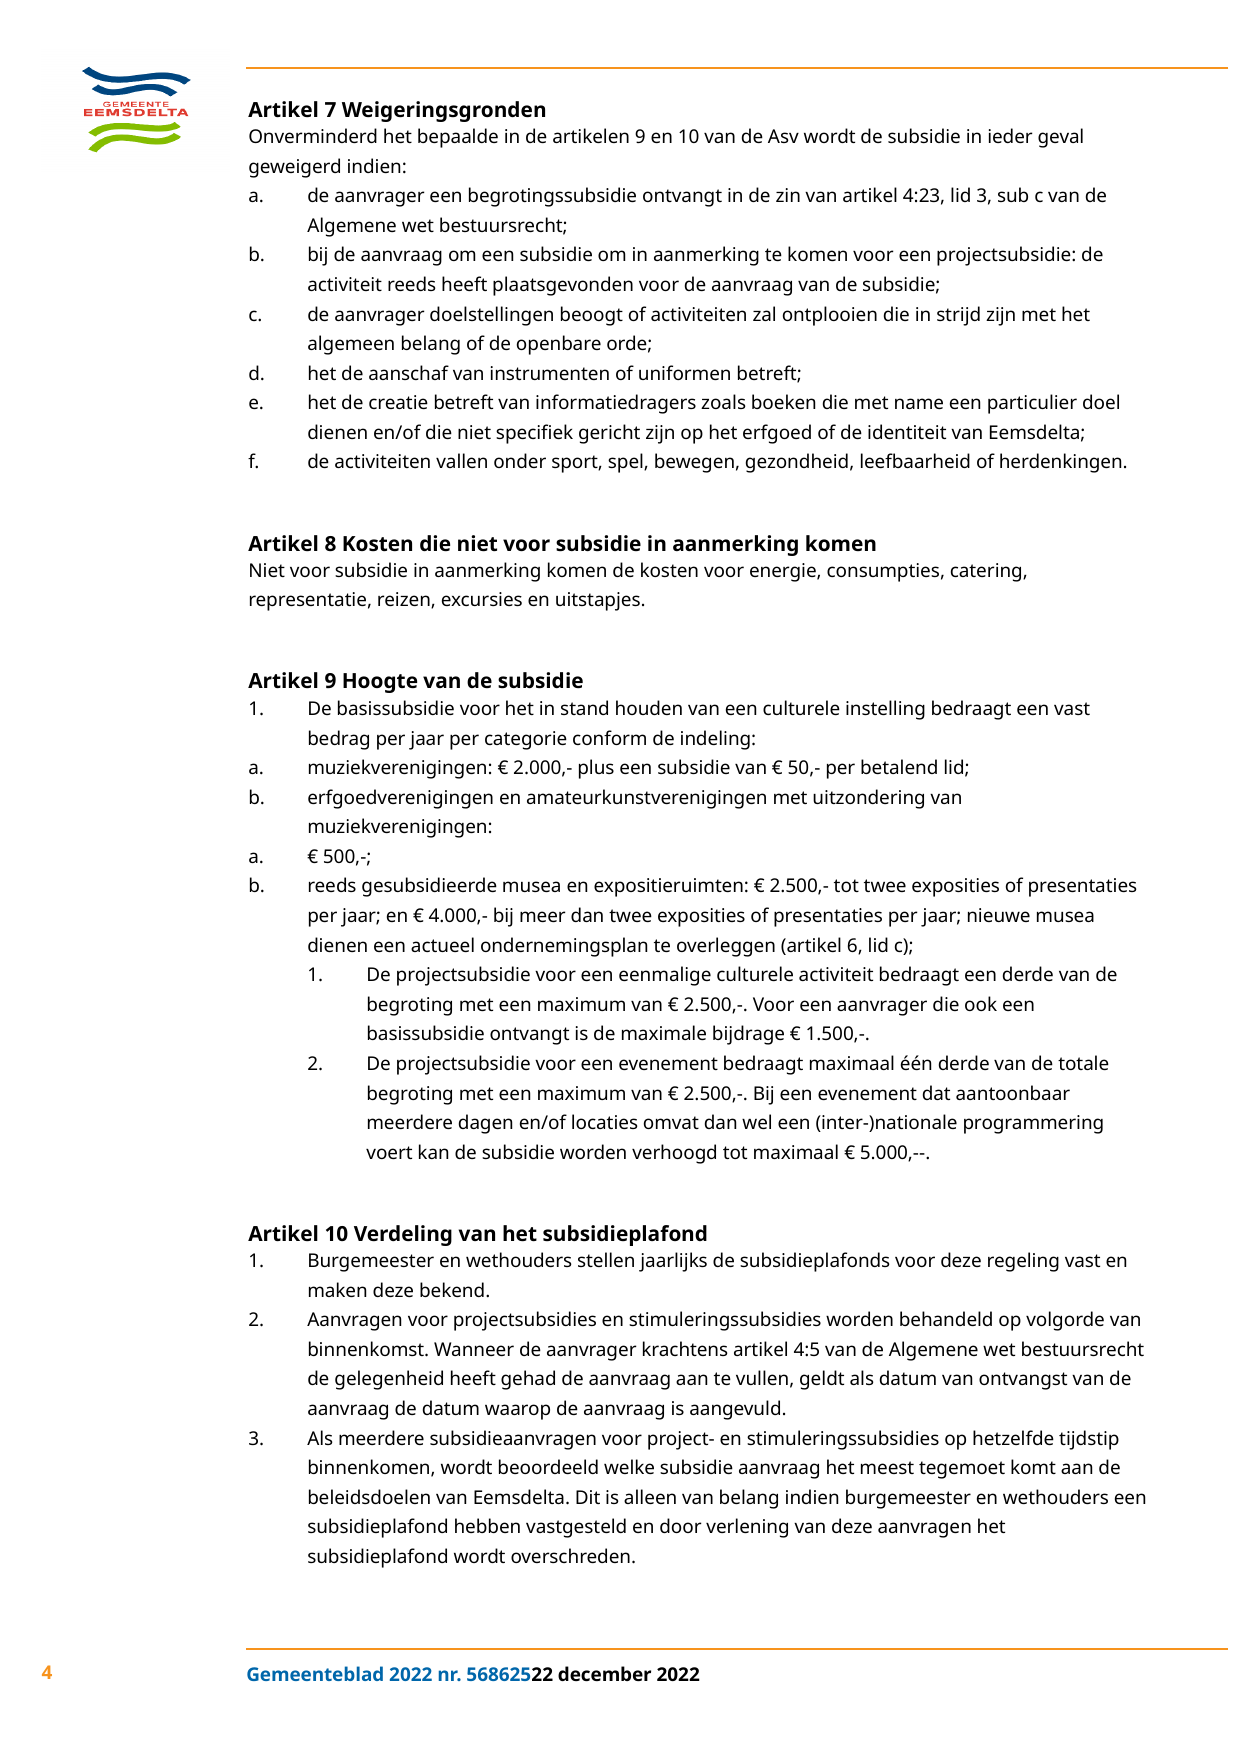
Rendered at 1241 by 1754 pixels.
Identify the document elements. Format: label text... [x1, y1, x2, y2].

list het de creatie betreft van informatiedragers zoals boeken die met name een particulier doel dienen en/of die niet specifiek gericht zijn op het erfgoed of de identiteit van Eemsdelta; [248, 389, 1152, 445]
list de activiteiten vallen onder sport, spel, bewegen, gezondheid, leefbaarheid of herdenkingen. [248, 449, 1152, 474]
list De basissubsidie voor het in stand houden van een culturele instelling bedraagt een vast bedrag per jaar per categorie conform de indeling: [248, 695, 1152, 750]
list de aanvrager een begrotingssubsidie ontvangt in de zin van artikel 4:23, lid 3, sub c van de Algemene wet bestuursrecht; [248, 182, 1152, 238]
list muziekverenigingen: € 2.000,- plus een subsidie van € 50,- per betalend lid; [248, 754, 1152, 780]
text Niet voor subsidie in aanmerking komen de kosten voor energie, consumpties, catering, representatie, reizen, excursies en uitstapjes. [248, 557, 1152, 612]
list reeds gesubsidieerde musea en expositieruimten: € 2.500,- tot twee exposities of presentaties per jaar; en € 4.000,- bij meer dan twee exposities of presentaties per jaar; nieuwe musea dienen een actueel ondernemingsplan te overleggen (artikel 6, lid c); [248, 873, 1152, 957]
list Burgemeester en wethouders stellen jaarlijks de subsidieplafonds voor deze regeling vast en maken deze bekend. [248, 1247, 1152, 1303]
list Als meerdere subsidieaanvragen voor project- en stimuleringssubsidies op hetzelfde tijdstip binnenkomen, wordt beoordeeld welke subsidie aanvraag het meest tegemoet komt aan de beleidsdoelen van Eemsdelta. Dit is alleen van belang indien burgemeester en wethouders een subsidieplafond hebben vastgesteld en door verlening van deze aanvragen het subsidieplafond wordt overschreden. [248, 1425, 1152, 1569]
list het de aanschaf van instrumenten of uniformen betreft; [248, 360, 1152, 386]
list De projectsubsidie voor een eenmalige culturele activiteit bedraagt een derde van de begroting met een maximum van € 2.500,-. Voor een aanvrager die ook een basissubsidie ontvangt is de maximale bijdrage € 1.500,-. [307, 961, 1152, 1046]
text Artikel 8 Kosten die niet voor subsidie in aanmerking komen [248, 529, 1152, 557]
list Aanvragen voor projectsubsidies en stimuleringssubsidies worden behandeld op volgorde van binnenkomst. Wanneer de aanvrager krachtens artikel 4:5 van de Algemene wet bestuursrecht de gelegenheid heeft gehad de aanvraag aan te vullen, geldt als datum van ontvangst van de aanvraag de datum waarop de aanvraag is aangevuld. [248, 1306, 1152, 1421]
list € 500,-; [248, 843, 1152, 869]
picture [41, 47, 231, 172]
list erfgoedverenigingen en amateurkunstverenigingen met uitzondering van muziekverenigingen: [248, 784, 1152, 839]
text Onverminderd het bepaalde in de artikelen 9 en 10 van de Asv wordt de subsidie in ieder geval geweigerd indien: [248, 123, 1152, 178]
text Artikel 7 Weigeringsgronden [248, 95, 1152, 123]
text Artikel 10 Verdeling van het subsidieplafond [248, 1219, 1152, 1247]
text Artikel 9 Hoogte van de subsidie [248, 667, 1152, 695]
list bij de aanvraag om een subsidie om in aanmerking te komen voor een projectsubsidie: de activiteit reeds heeft plaatsgevonden voor de aanvraag van de subsidie; [248, 242, 1152, 297]
list De projectsubsidie voor een evenement bedraagt maximaal één derde van de totale begroting met een maximum van € 2.500,-. Bij een evenement dat aantoonbaar meerdere dagen en/of locaties omvat dan wel een (inter-)nationale programmering voert kan de subsidie worden verhoogd tot maximaal € 5.000,--. [307, 1050, 1152, 1164]
list de aanvrager doelstellingen beoogt of activiteiten zal ontplooien die in strijd zijn met het algemeen belang of de openbare orde; [248, 301, 1152, 356]
